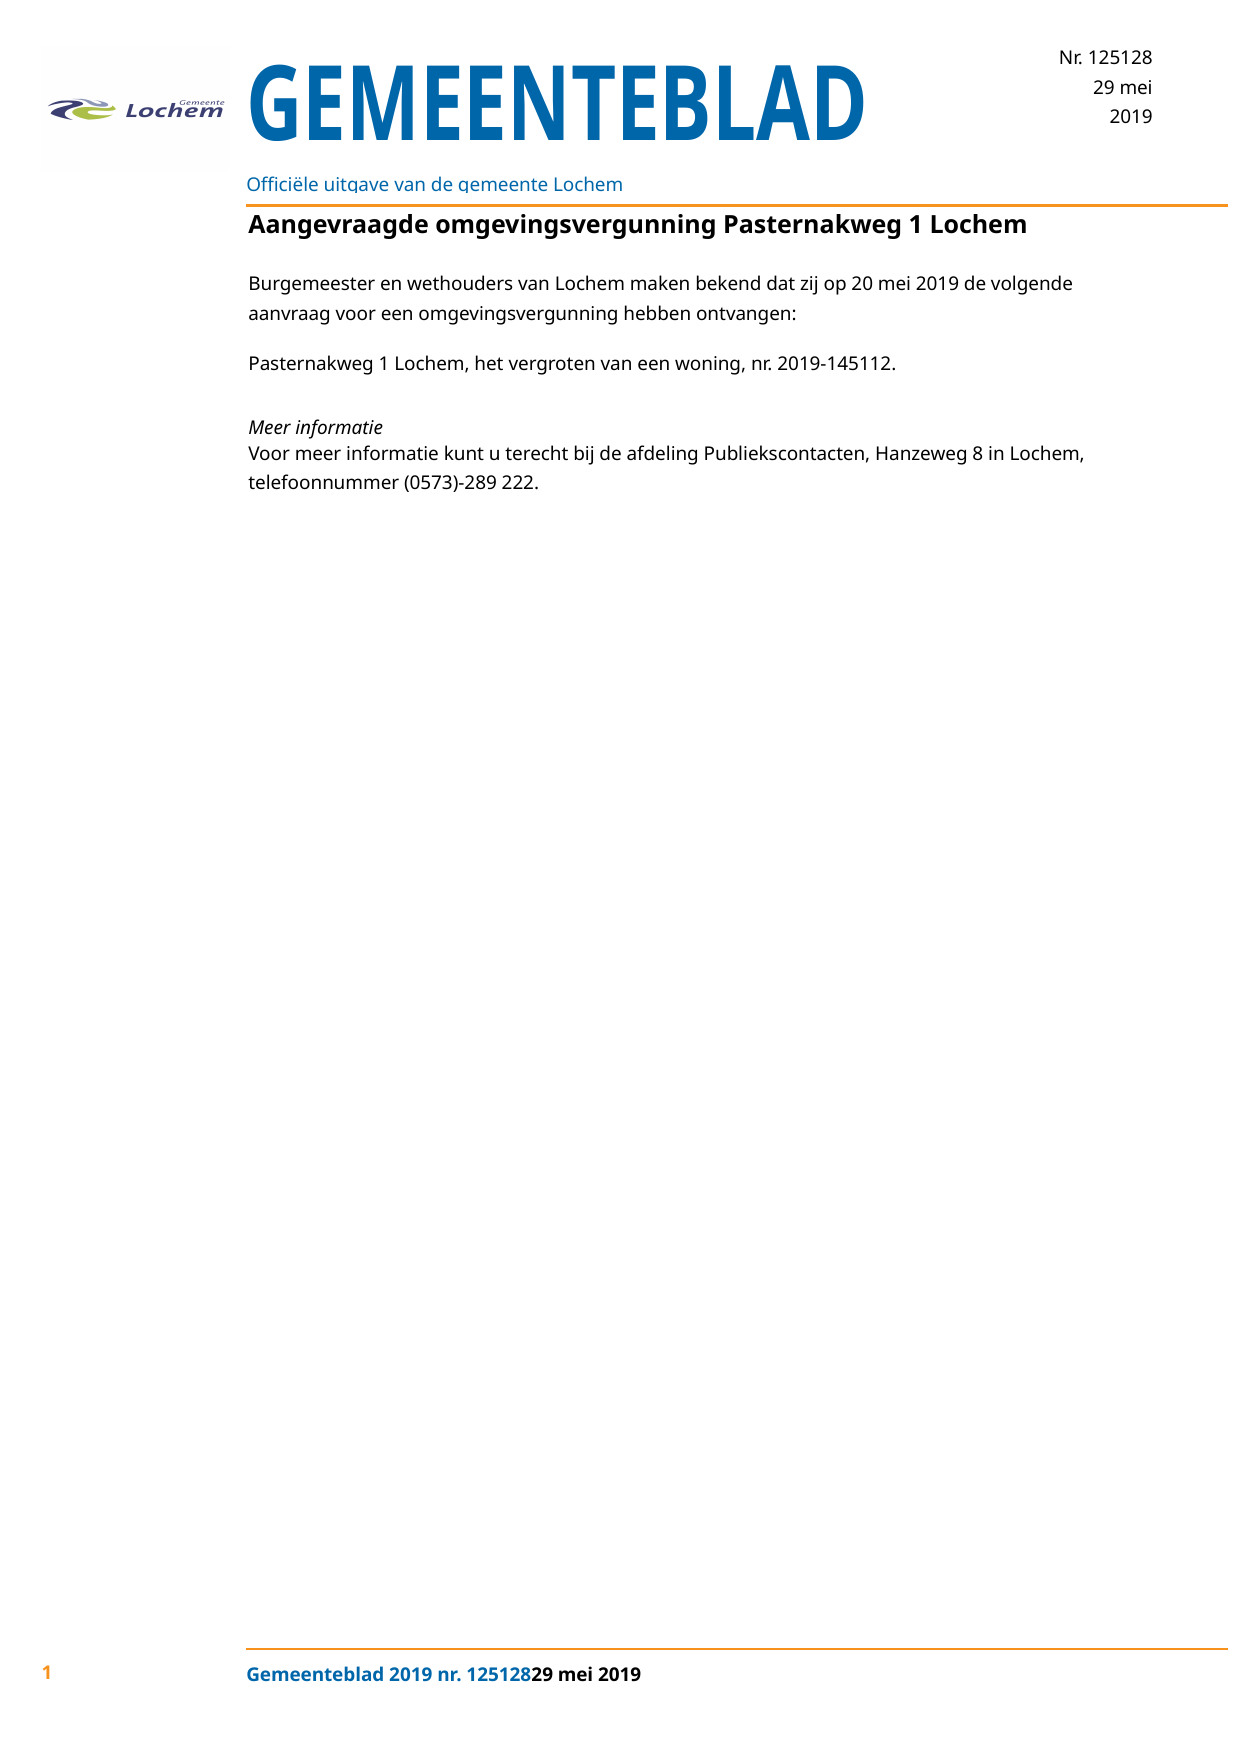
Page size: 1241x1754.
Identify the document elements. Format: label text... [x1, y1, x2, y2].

text Meer informatie [248, 414, 1152, 440]
text Pasternakweg 1 Lochem, het vergroten van een woning, nr. 2019-145112. [248, 350, 1152, 376]
text Aangevraagde omgevingsvergunning Pasternakweg 1 Lochem [248, 207, 1152, 241]
text Burgemeester en wethouders van Lochem maken bekend dat zij op 20 mei 2019 de volgende aanvraag voor een omgevingsvergunning hebben ontvangen: [248, 270, 1152, 326]
text Voor meer informatie kunt u terecht bij de afdeling Publiekscontacten, Hanzeweg 8 in Lochem, telefoonnummer (0573)-289 222. [248, 440, 1152, 495]
picture [41, 47, 231, 172]
